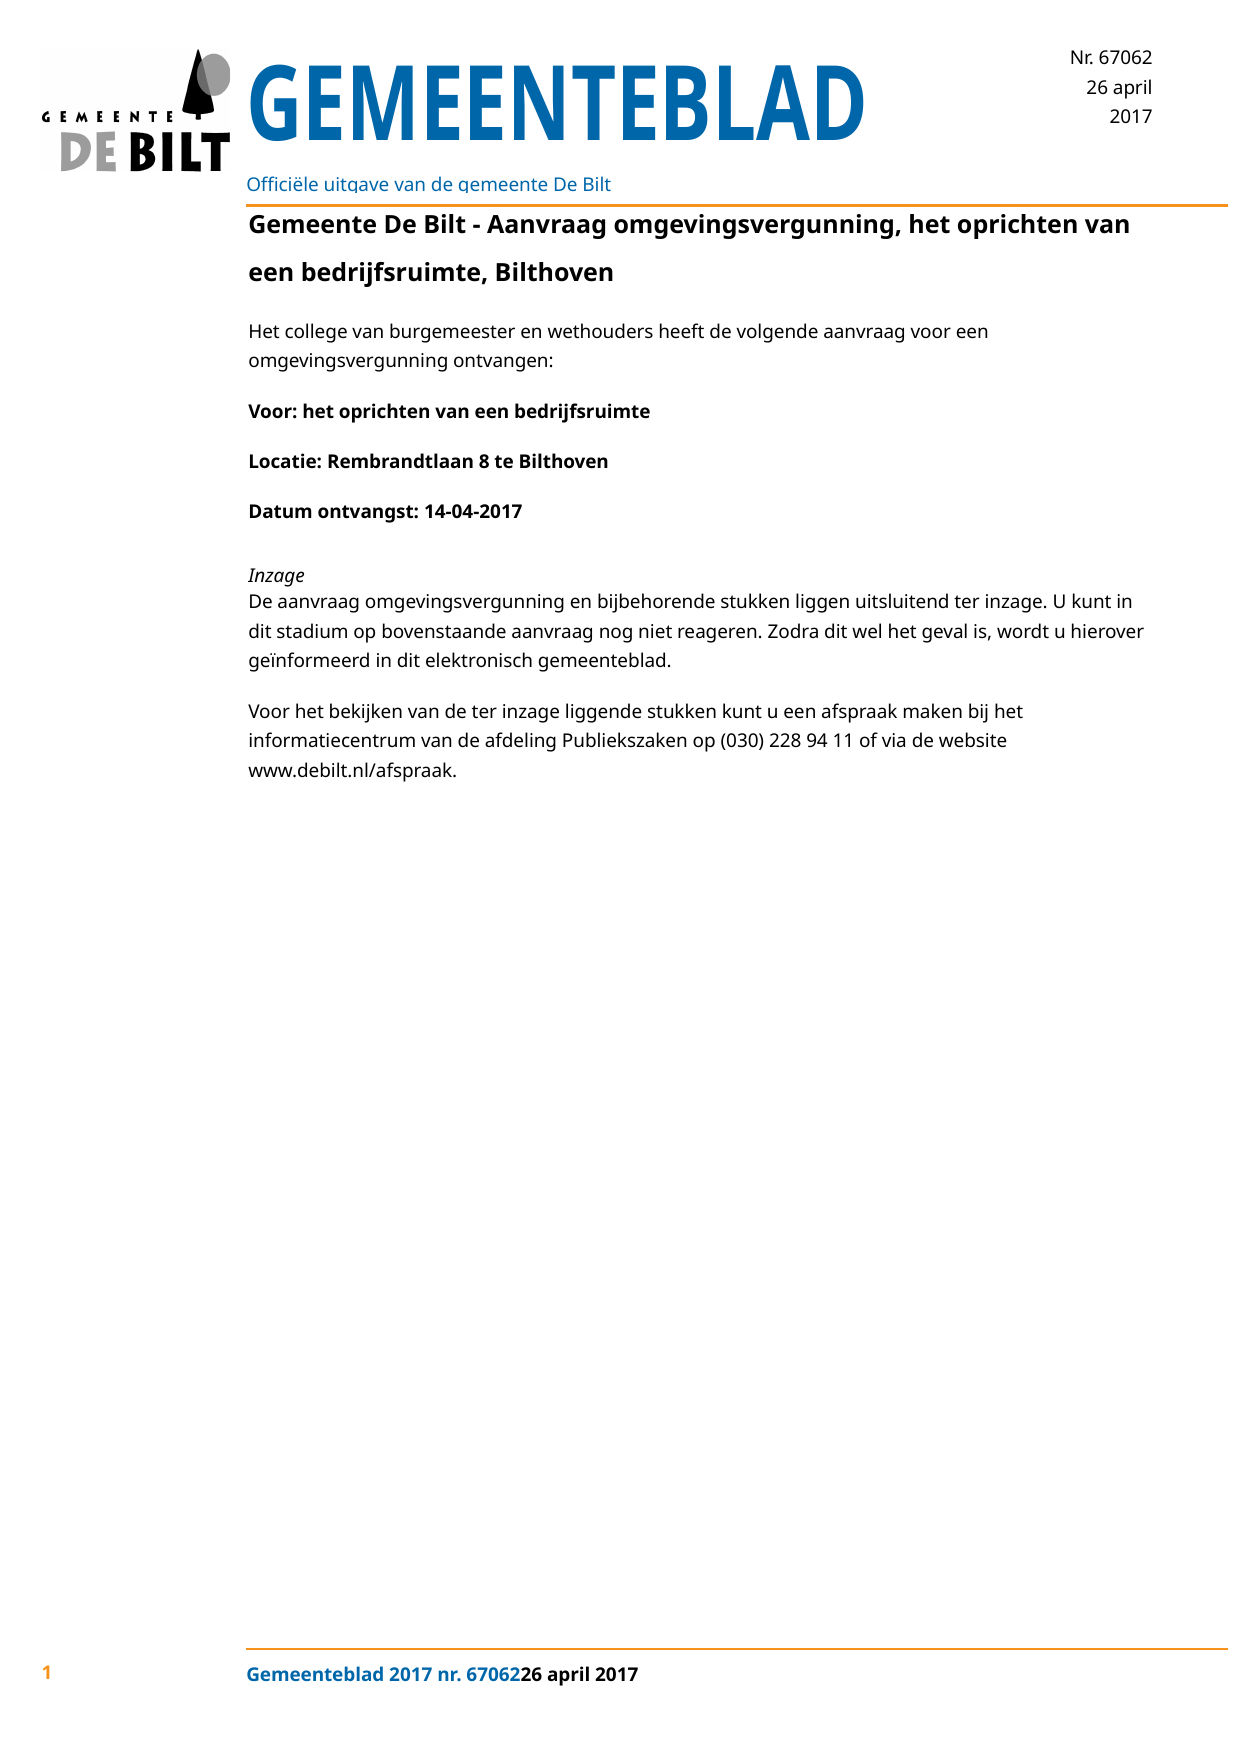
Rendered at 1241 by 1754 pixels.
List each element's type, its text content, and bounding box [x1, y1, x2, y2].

text Locatie: Rembrandtlaan 8 te Bilthoven [248, 448, 1152, 474]
text Voor: het oprichten van een bedrijfsruimte [248, 398, 1152, 424]
text Voor het bekijken van de ter inzage liggende stukken kunt u een afspraak maken bij het informatiecentrum van de afdeling Publiekszaken op (030) 228 94 11 of via de website www.debilt.nl/afspraak. [248, 698, 1152, 783]
text Datum ontvangst: 14-04-2017 [248, 499, 1152, 524]
text Inzage [248, 563, 1152, 588]
text De aanvraag omgevingsvergunning en bijbehorende stukken liggen uitsluitend ter inzage. U kunt in dit stadium op bovenstaande aanvraag nog niet reageren. Zodra dit wel het geval is, wordt u hierover geïnformeerd in dit elektronisch gemeenteblad. [248, 588, 1152, 673]
text Het college van burgemeester en wethouders heeft de volgende aanvraag voor een omgevingsvergunning ontvangen: [248, 318, 1152, 373]
picture [41, 47, 231, 172]
text Gemeente De Bilt - Aanvraag omgevingsvergunning, het oprichten van een bedrijfsruimte, Bilthoven [248, 207, 1152, 288]
